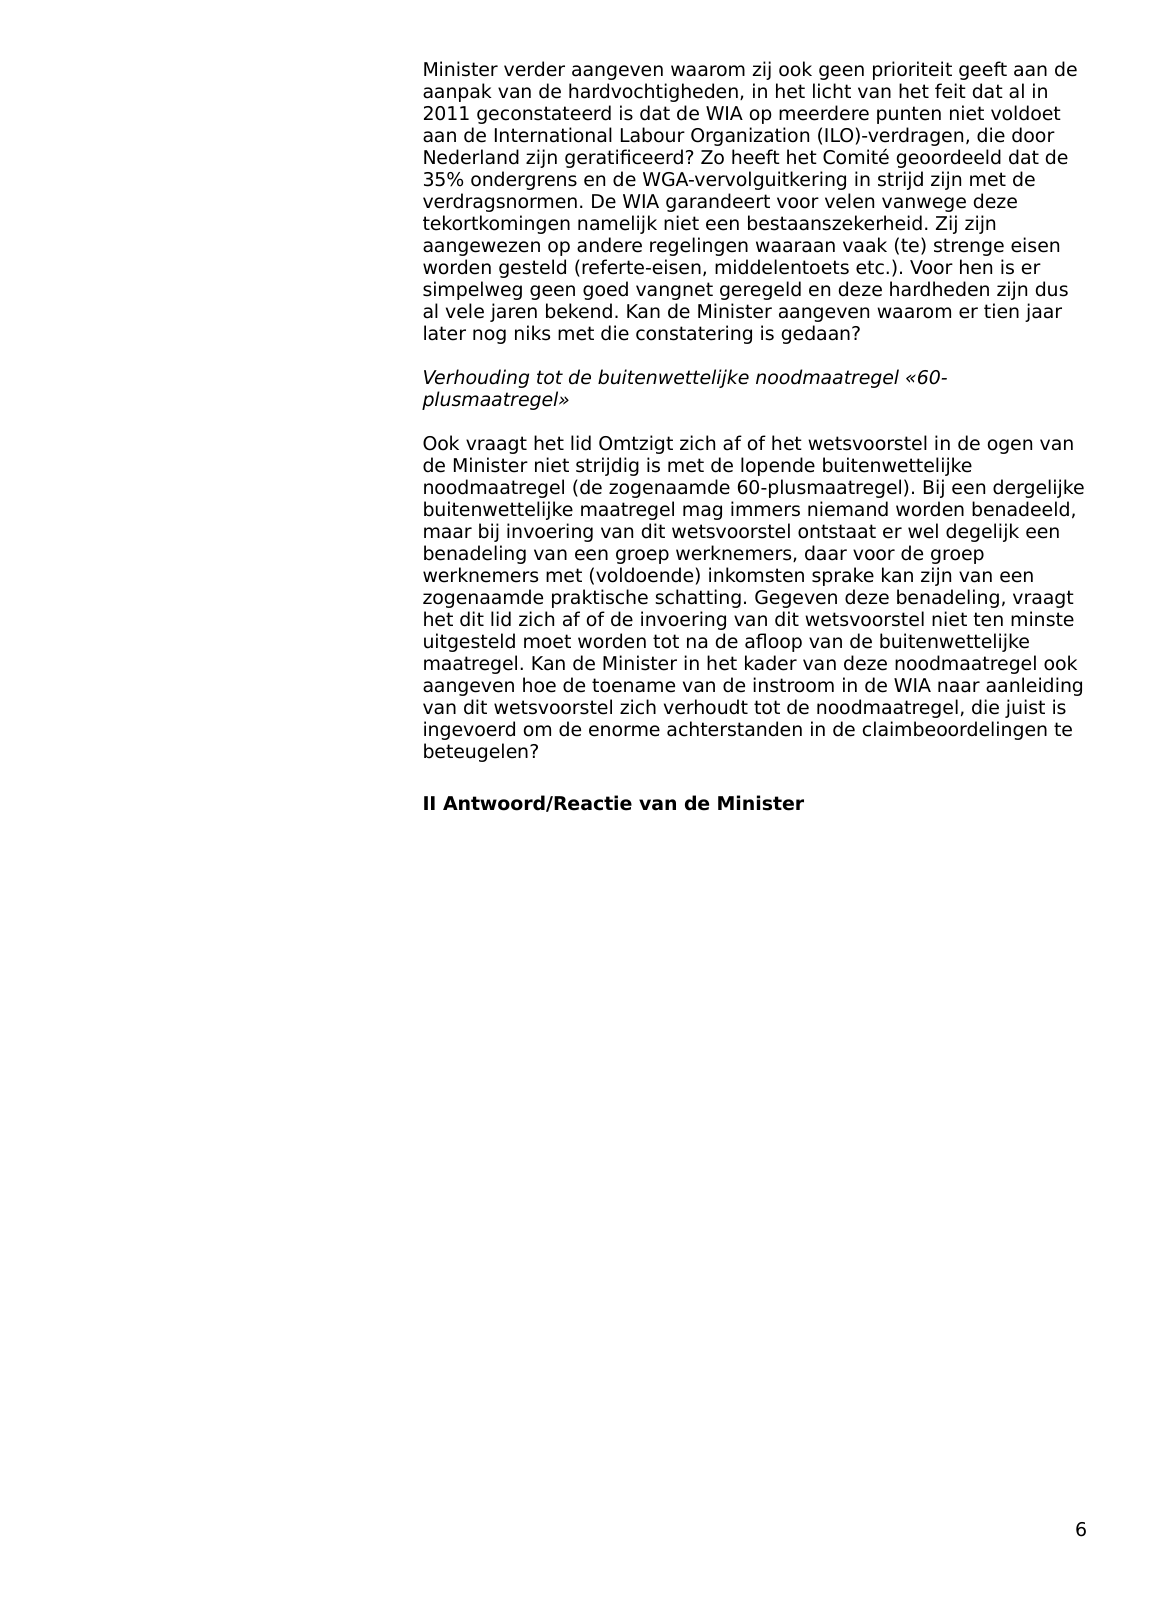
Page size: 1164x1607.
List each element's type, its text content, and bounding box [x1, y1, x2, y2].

text Ook vraagt het lid Omtzigt zich af of het wetsvoorstel in de ogen van de Minister niet strijdig is met de lopende buitenwettelijke noodmaatregel (de zogenaamde 60-plusmaatregel). Bij een dergelijke buitenwettelijke maatregel mag immers niemand worden benadeeld, maar bij invoering van dit wetsvoorstel ontstaat er wel degelijk een benadeling van een groep werknemers, daar voor de groep werknemers met (voldoende) inkomsten sprake kan zijn van een zogenaamde praktische schatting. Gegeven deze benadeling, vraagt het dit lid zich af of de invoering van dit wetsvoorstel niet ten minste uitgesteld moet worden tot na de afloop van de buitenwettelijke maatregel. Kan de Minister in het kader van deze noodmaatregel ook aangeven hoe de toename van de instroom in de WIA naar aanleiding van dit wetsvoorstel zich verhoudt tot de noodmaatregel, die juist is ingevoerd om de enorme achterstanden in de claimbeoordelingen te beteugelen? [422, 433, 1087, 763]
subtitle II Antwoord/Reactie van de Minister [422, 793, 1087, 815]
text Minister verder aangeven waarom zij ook geen prioriteit geeft aan de aanpak van de hardvochtigheden, in het licht van het feit dat al in 2011 geconstateerd is dat de WIA op meerdere punten niet voldoet aan de International Labour Organization (ILO)-verdragen, die door Nederland zijn geratificeerd? Zo heeft het Comité geoordeeld dat de 35% ondergrens en de WGA-vervolguitkering in strijd zijn met de verdragsnormen. De WIA garandeert voor velen vanwege deze tekortkomingen namelijk niet een bestaanszekerheid. Zij zijn aangewezen op andere regelingen waaraan vaak (te) strenge eisen worden gesteld (referte-eisen, middelentoets etc.). Voor hen is er simpelweg geen goed vangnet geregeld en deze hardheden zijn dus al vele jaren bekend. Kan de Minister aangeven waarom er tien jaar later nog niks met die constatering is gedaan? [422, 59, 1087, 345]
subtitle Verhouding tot de buitenwettelijke noodmaatregel «60-plusmaatregel» [422, 367, 1087, 411]
